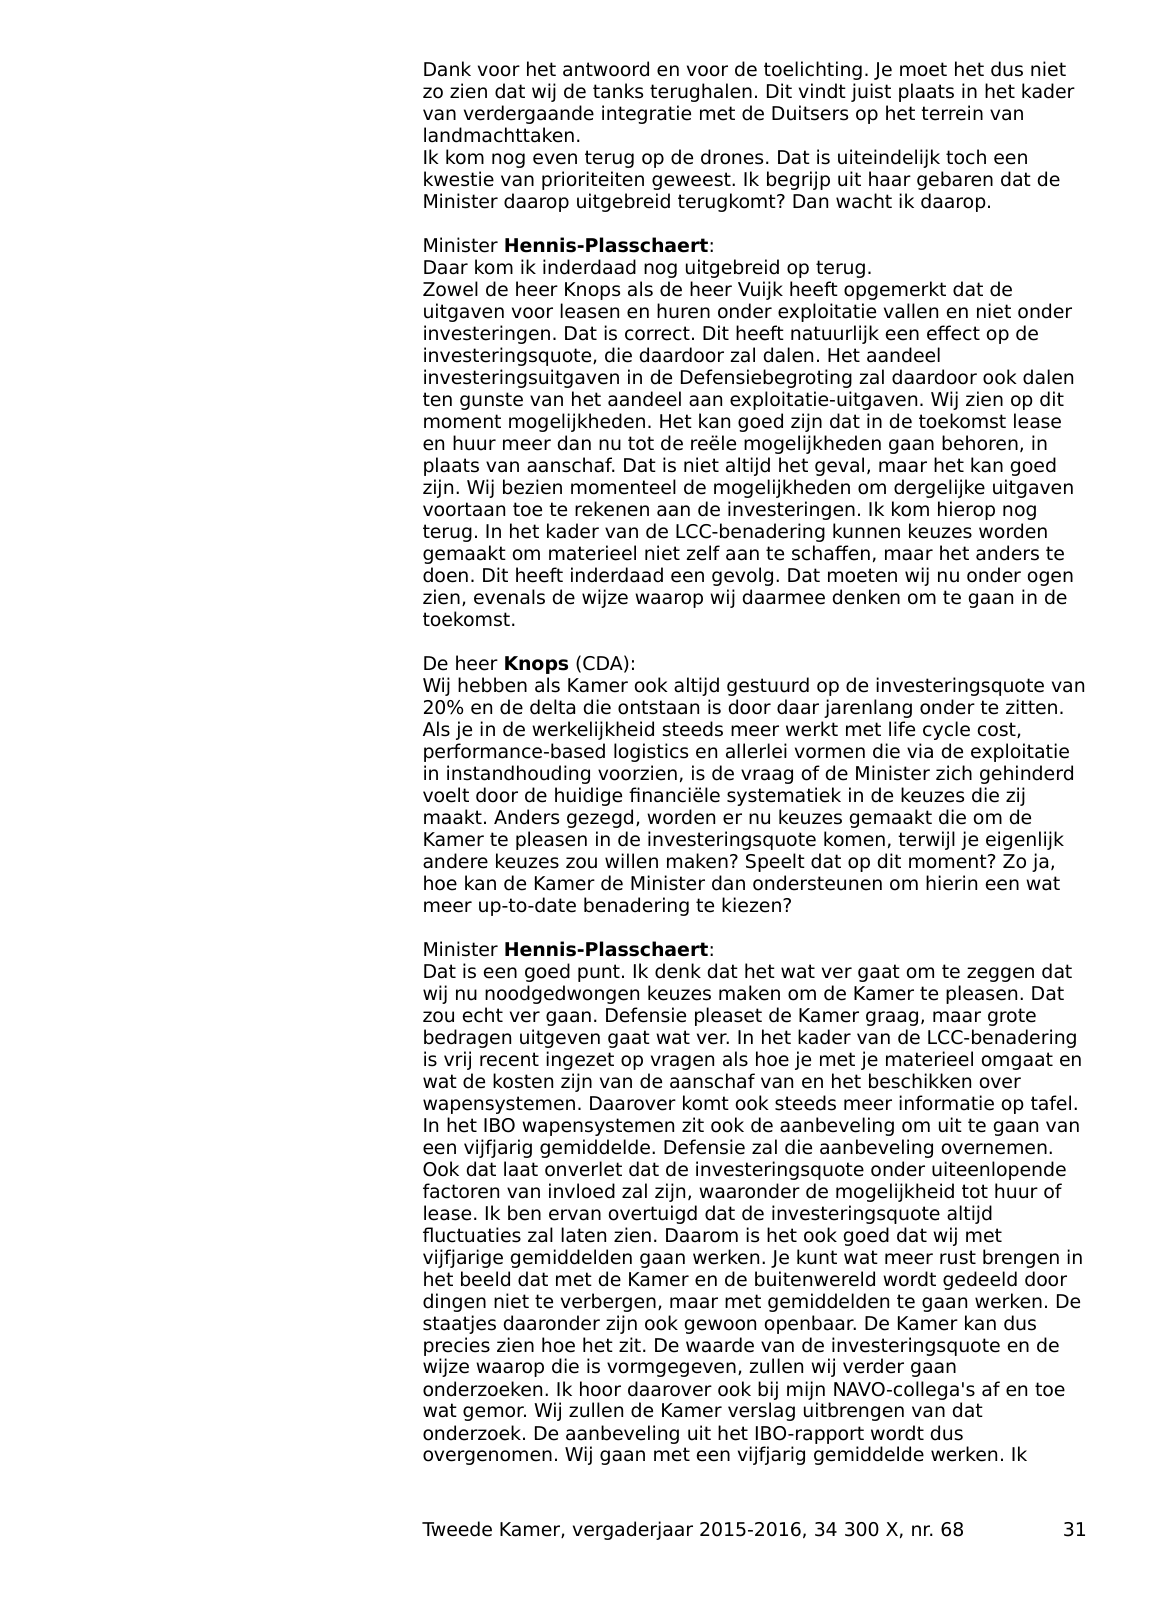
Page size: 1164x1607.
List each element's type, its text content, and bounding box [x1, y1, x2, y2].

text Minister Hennis-Plasschaert: [422, 235, 1087, 257]
text Ik kom nog even terug op de drones. Dat is uiteindelijk toch een kwestie van prioriteiten geweest. Ik begrijp uit haar gebaren dat de Minister daarop uitgebreid terugkomt? Dan wacht ik daarop. [422, 147, 1087, 213]
text Dank voor het antwoord en voor de toelichting. Je moet het dus niet zo zien dat wij de tanks terughalen. Dit vindt juist plaats in het kader van verdergaande integratie met de Duitsers op het terrein van landmachttaken. [422, 59, 1087, 147]
text De heer Knops (CDA): [422, 653, 1087, 675]
text Wij hebben als Kamer ook altijd gestuurd op de investeringsquote van 20% en de delta die ontstaan is door daar jarenlang onder te zitten. Als je in de werkelijkheid steeds meer werkt met life cycle cost, performance-based logistics en allerlei vormen die via de exploitatie in instandhouding voorzien, is de vraag of de Minister zich gehinderd voelt door de huidige financiële systematiek in de keuzes die zij maakt. Anders gezegd, worden er nu keuzes gemaakt die om de Kamer te pleasen in de investeringsquote komen, terwijl je eigenlijk andere keuzes zou willen maken? Speelt dat op dit moment? Zo ja, hoe kan de Kamer de Minister dan ondersteunen om hierin een wat meer up-to-date benadering te kiezen? [422, 675, 1087, 917]
text Dat is een goed punt. Ik denk dat het wat ver gaat om te zeggen dat wij nu noodgedwongen keuzes maken om de Kamer te pleasen. Dat zou echt ver gaan. Defensie pleaset de Kamer graag, maar grote bedragen uitgeven gaat wat ver. In het kader van de LCC-benadering is vrij recent ingezet op vragen als hoe je met je materieel omgaat en wat de kosten zijn van de aanschaf van en het beschikken over wapensystemen. Daarover komt ook steeds meer informatie op tafel. In het IBO wapensystemen zit ook de aanbeveling om uit te gaan van een vijfjarig gemiddelde. Defensie zal die aanbeveling overnemen. Ook dat laat onverlet dat de investeringsquote onder uiteenlopende factoren van invloed zal zijn, waaronder de mogelijkheid tot huur of lease. Ik ben ervan overtuigd dat de investeringsquote altijd fluctuaties zal laten zien. Daarom is het ook goed dat wij met vijfjarige gemiddelden gaan werken. Je kunt wat meer rust brengen in het beeld dat met de Kamer en de buitenwereld wordt gedeeld door dingen niet te verbergen, maar met gemiddelden te gaan werken. De staatjes daaronder zijn ook gewoon openbaar. De Kamer kan dus precies zien hoe het zit. De waarde van de investeringsquote en de wijze waarop die is vormgegeven, zullen wij verder gaan onderzoeken. Ik hoor daarover ook bij mijn NAVO-collega's af en toe wat gemor. Wij zullen de Kamer verslag uitbrengen van dat onderzoek. De aanbeveling uit het IBO-rapport wordt dus overgenomen. Wij gaan met een vijfjarig gemiddelde werken. Ik [422, 961, 1087, 1466]
text Minister Hennis-Plasschaert: [422, 939, 1087, 961]
text Zowel de heer Knops als de heer Vuijk heeft opgemerkt dat de uitgaven voor leasen en huren onder exploitatie vallen en niet onder investeringen. Dat is correct. Dit heeft natuurlijk een effect op de investeringsquote, die daardoor zal dalen. Het aandeel investeringsuitgaven in de Defensiebegroting zal daardoor ook dalen ten gunste van het aandeel aan exploitatie-uitgaven. Wij zien op dit moment mogelijkheden. Het kan goed zijn dat in de toekomst lease en huur meer dan nu tot de reële mogelijkheden gaan behoren, in plaats van aanschaf. Dat is niet altijd het geval, maar het kan goed zijn. Wij bezien momenteel de mogelijkheden om dergelijke uitgaven voortaan toe te rekenen aan de investeringen. Ik kom hierop nog terug. In het kader van de LCC-benadering kunnen keuzes worden gemaakt om materieel niet zelf aan te schaffen, maar het anders te doen. Dit heeft inderdaad een gevolg. Dat moeten wij nu onder ogen zien, evenals de wijze waarop wij daarmee denken om te gaan in de toekomst. [422, 279, 1087, 631]
text Daar kom ik inderdaad nog uitgebreid op terug. [422, 257, 1087, 279]
